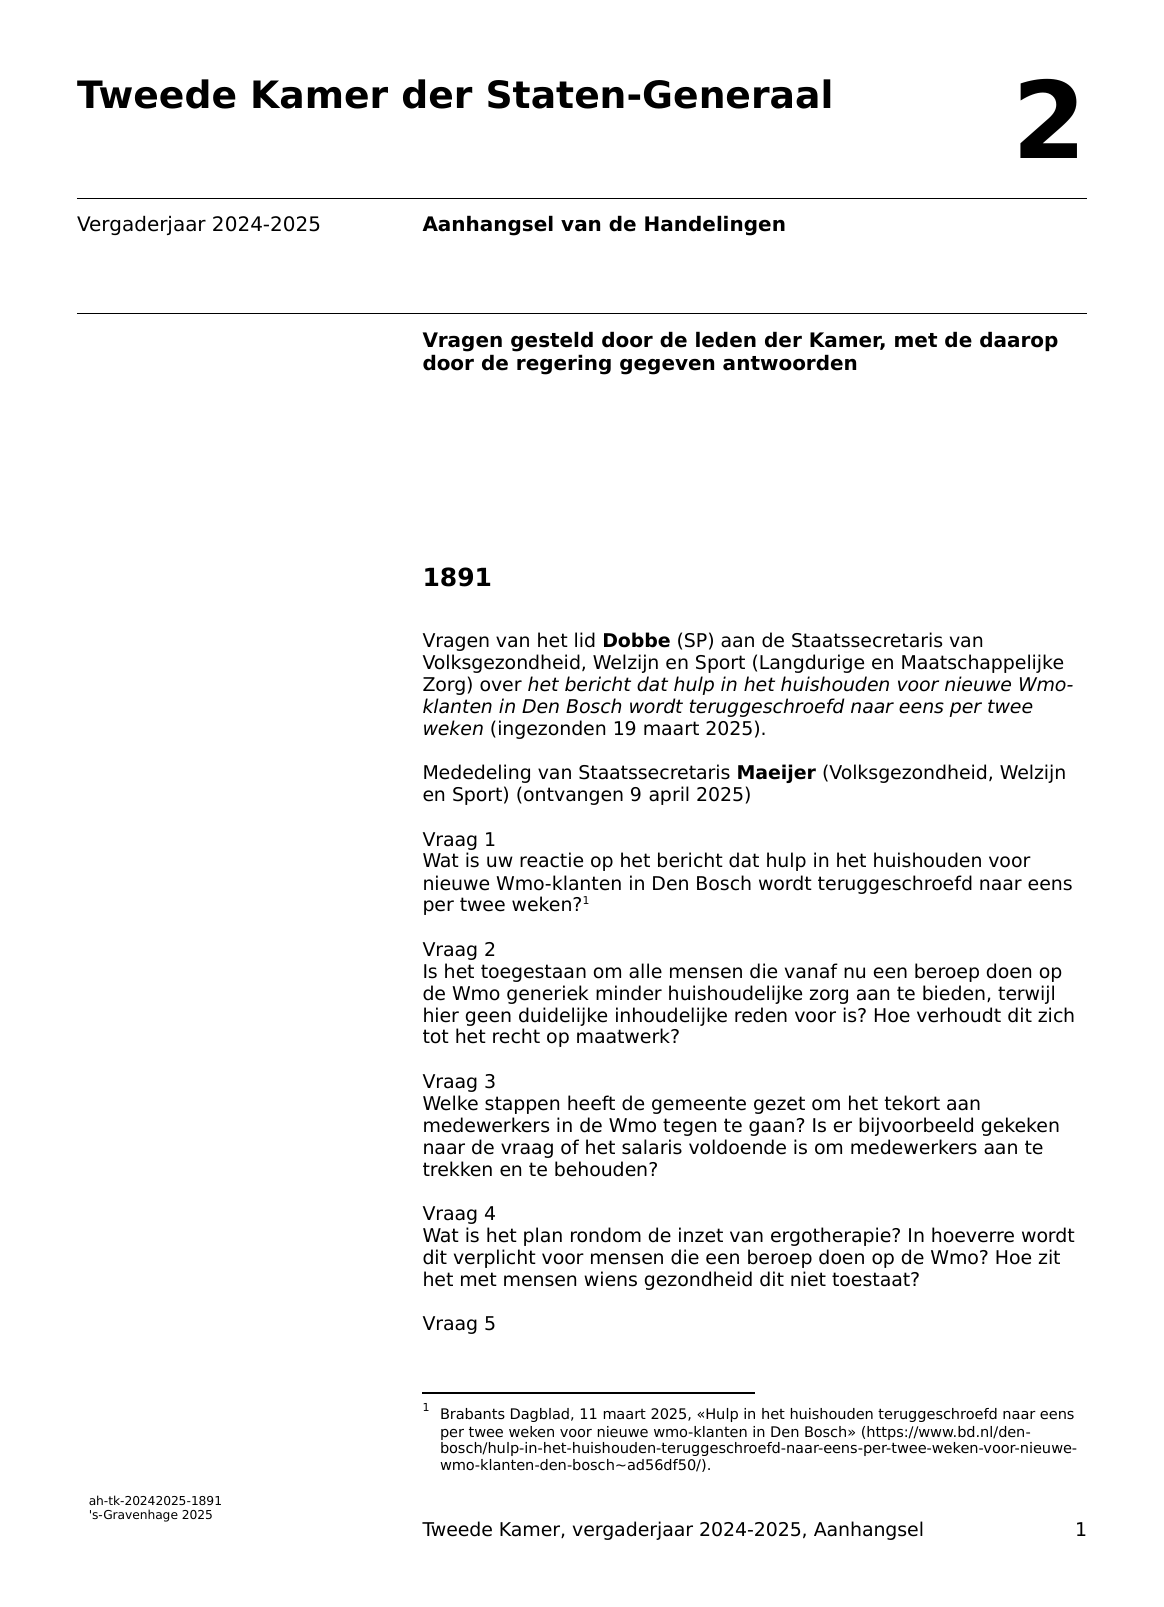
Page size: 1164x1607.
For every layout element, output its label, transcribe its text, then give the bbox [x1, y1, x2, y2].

text Wat is het plan rondom de inzet van ergotherapie? In hoeverre wordt dit verplicht voor mensen die een beroep doen op de Wmo? Hoe zit het met mensen wiens gezondheid dit niet toestaat? [422, 1225, 1087, 1291]
table_cell Aanhangsel van de Handelingen [422, 199, 1087, 313]
table_cell Vragen gesteld door de leden der Kamer, met de daarop door de regering gegeven antwoorden [422, 314, 1087, 375]
text Vraag 4 [422, 1203, 1087, 1225]
table_header 2 [886, 59, 1087, 198]
table_cell Vergaderjaar 2024-2025 [77, 199, 422, 313]
text Wat is uw reactie op het bericht dat hulp in het huishouden voor nieuwe Wmo-klanten in Den Bosch wordt teruggeschroefd naar eens per twee weken? [422, 850, 1087, 916]
text 1891 [422, 563, 1087, 592]
text Is het toegestaan om alle mensen die vanaf nu een beroep doen op de Wmo generiek minder huishoudelijke zorg aan te bieden, terwijl hier geen duidelijke inhoudelijke reden voor is? Hoe verhoudt dit zich tot het recht op maatwerk? [422, 961, 1087, 1048]
text Vraag 3 [422, 1071, 1087, 1093]
text Vraag 2 [422, 938, 1087, 961]
text Vraag 5 [422, 1313, 1087, 1335]
text 's-Gravenhage 2025 [88, 1508, 323, 1522]
text Vragen van het lid Dobbe (SP) aan de Staatssecretaris van Volksgezondheid, Welzijn en Sport (Langdurige en Maatschappelijke Zorg) over het bericht dat hulp in het huishouden voor nieuwe Wmo-klanten in Den Bosch wordt teruggeschroefd naar eens per twee weken (ingezonden 19 maart 2025). [422, 630, 1087, 740]
text Vraag 1 [422, 828, 1087, 850]
text Brabants Dagblad, 11 maart 2025, «Hulp in het huishouden teruggeschroefd naar eens per twee weken voor nieuwe wmo-klanten in Den Bosch» (https://www.bd.nl/den-bosch/hulp-in-het-huishouden-teruggeschroefd-naar-eens-per-twee-weken-voor-nieuwe-wmo-klanten-den-bosch~ad56df50/). [422, 1402, 1087, 1474]
text Welke stappen heeft de gemeente gezet om het tekort aan medewerkers in de Wmo tegen te gaan? Is er bijvoorbeeld gekeken naar de vraag of het salaris voldoende is om medewerkers aan te trekken en te behouden? [422, 1093, 1087, 1181]
text ah-tk-20242025-1891 [88, 1494, 323, 1508]
text Mededeling van Staatssecretaris Maeijer (Volksgezondheid, Welzijn en Sport) (ontvangen 9 april 2025) [422, 762, 1087, 806]
table_header Tweede Kamer der Staten-Generaal [77, 59, 886, 198]
table_cell [77, 314, 422, 375]
